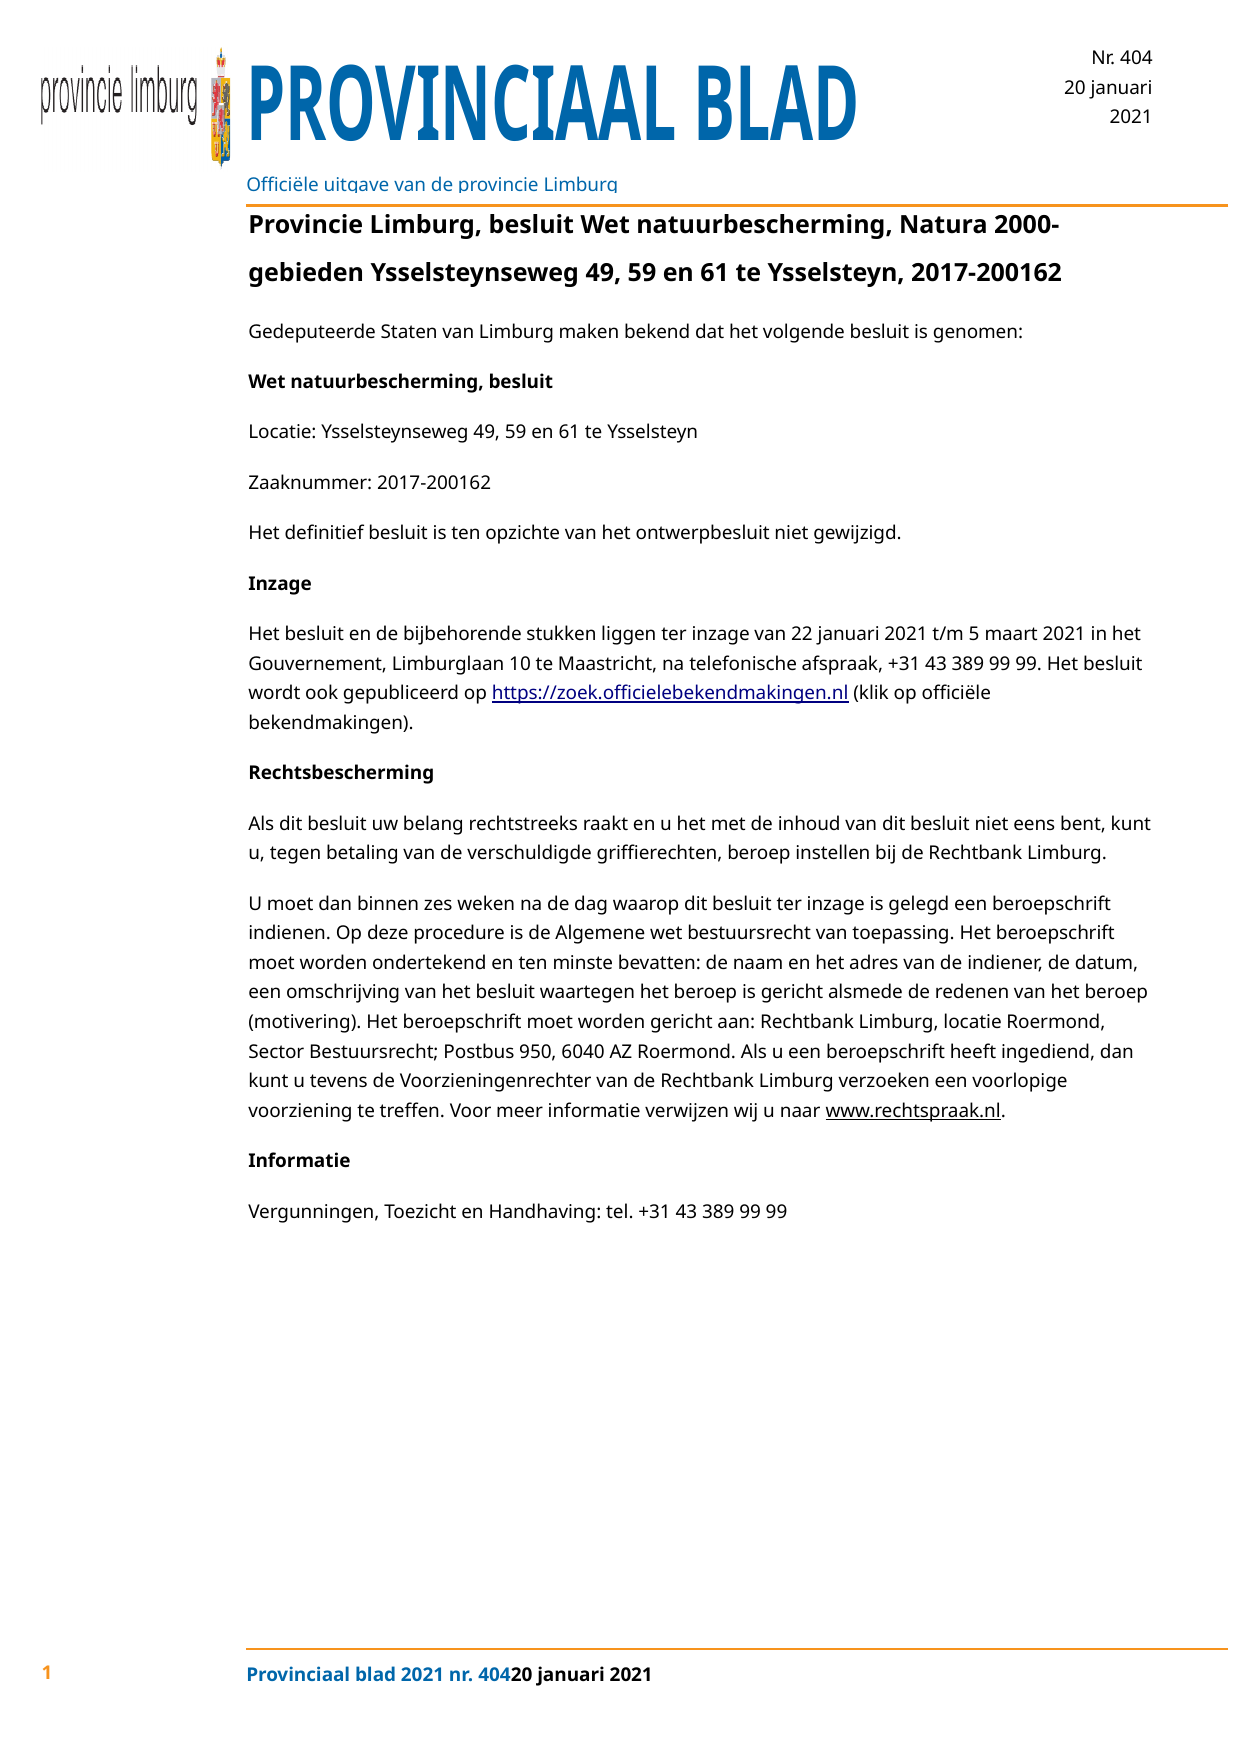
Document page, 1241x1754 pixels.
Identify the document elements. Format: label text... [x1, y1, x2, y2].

text Wet natuurbescherming, besluit [248, 368, 1152, 394]
text Vergunningen, Toezicht en Handhaving: tel. +31 43 389 99 99 [248, 1198, 1152, 1224]
text Inzage [248, 570, 1152, 596]
text Gedeputeerde Staten van Limburg maken bekend dat het volgende besluit is genomen: [248, 318, 1152, 344]
text Het besluit en de bijbehorende stukken liggen ter inzage van 22 januari 2021 t/m 5 maart 2021 in het Gouvernement, Limburglaan 10 te Maastricht, na telefonische afspraak, +31 43 389 99 99. Het besluit wordt ook gepubliceerd op https://zoek.officielebekendmakingen.nl (klik op officiële bekendmakingen). [248, 620, 1152, 735]
text Provincie Limburg, besluit Wet natuurbescherming, Natura 2000-gebieden Ysselsteynseweg 49, 59 en 61 te Ysselsteyn, 2017-200162 [248, 207, 1152, 288]
picture [41, 47, 231, 172]
text U moet dan binnen zes weken na de dag waarop dit besluit ter inzage is gelegd een beroepschrift indienen. Op deze procedure is de Algemene wet bestuursrecht van toepassing. Het beroepschrift moet worden ondertekend en ten minste bevatten: de naam en het adres van de indiener, de datum, een omschrijving van het besluit waartegen het beroep is gericht alsmede de redenen van het beroep (motivering). Het beroepschrift moet worden gericht aan: Rechtbank Limburg, locatie Roermond, Sector Bestuursrecht; Postbus 950, 6040 AZ Roermond. Als u een beroepschrift heeft ingediend, dan kunt u tevens de Voorzieningenrechter van de Rechtbank Limburg verzoeken een voorlopige voorziening te treffen. Voor meer informatie verwijzen wij u naar www.rechtspraak.nl. [248, 890, 1152, 1123]
text Als dit besluit uw belang rechtstreeks raakt en u het met de inhoud van dit besluit niet eens bent, kunt u, tegen betaling van de verschuldigde griffierechten, beroep instellen bij de Rechtbank Limburg. [248, 810, 1152, 865]
text Het definitief besluit is ten opzichte van het ontwerpbesluit niet gewijzigd. [248, 519, 1152, 545]
text Zaaknummer: 2017-200162 [248, 469, 1152, 495]
text Informatie [248, 1147, 1152, 1173]
text Locatie: Ysselsteynseweg 49, 59 en 61 te Ysselsteyn [248, 419, 1152, 444]
text Rechtsbescherming [248, 759, 1152, 785]
